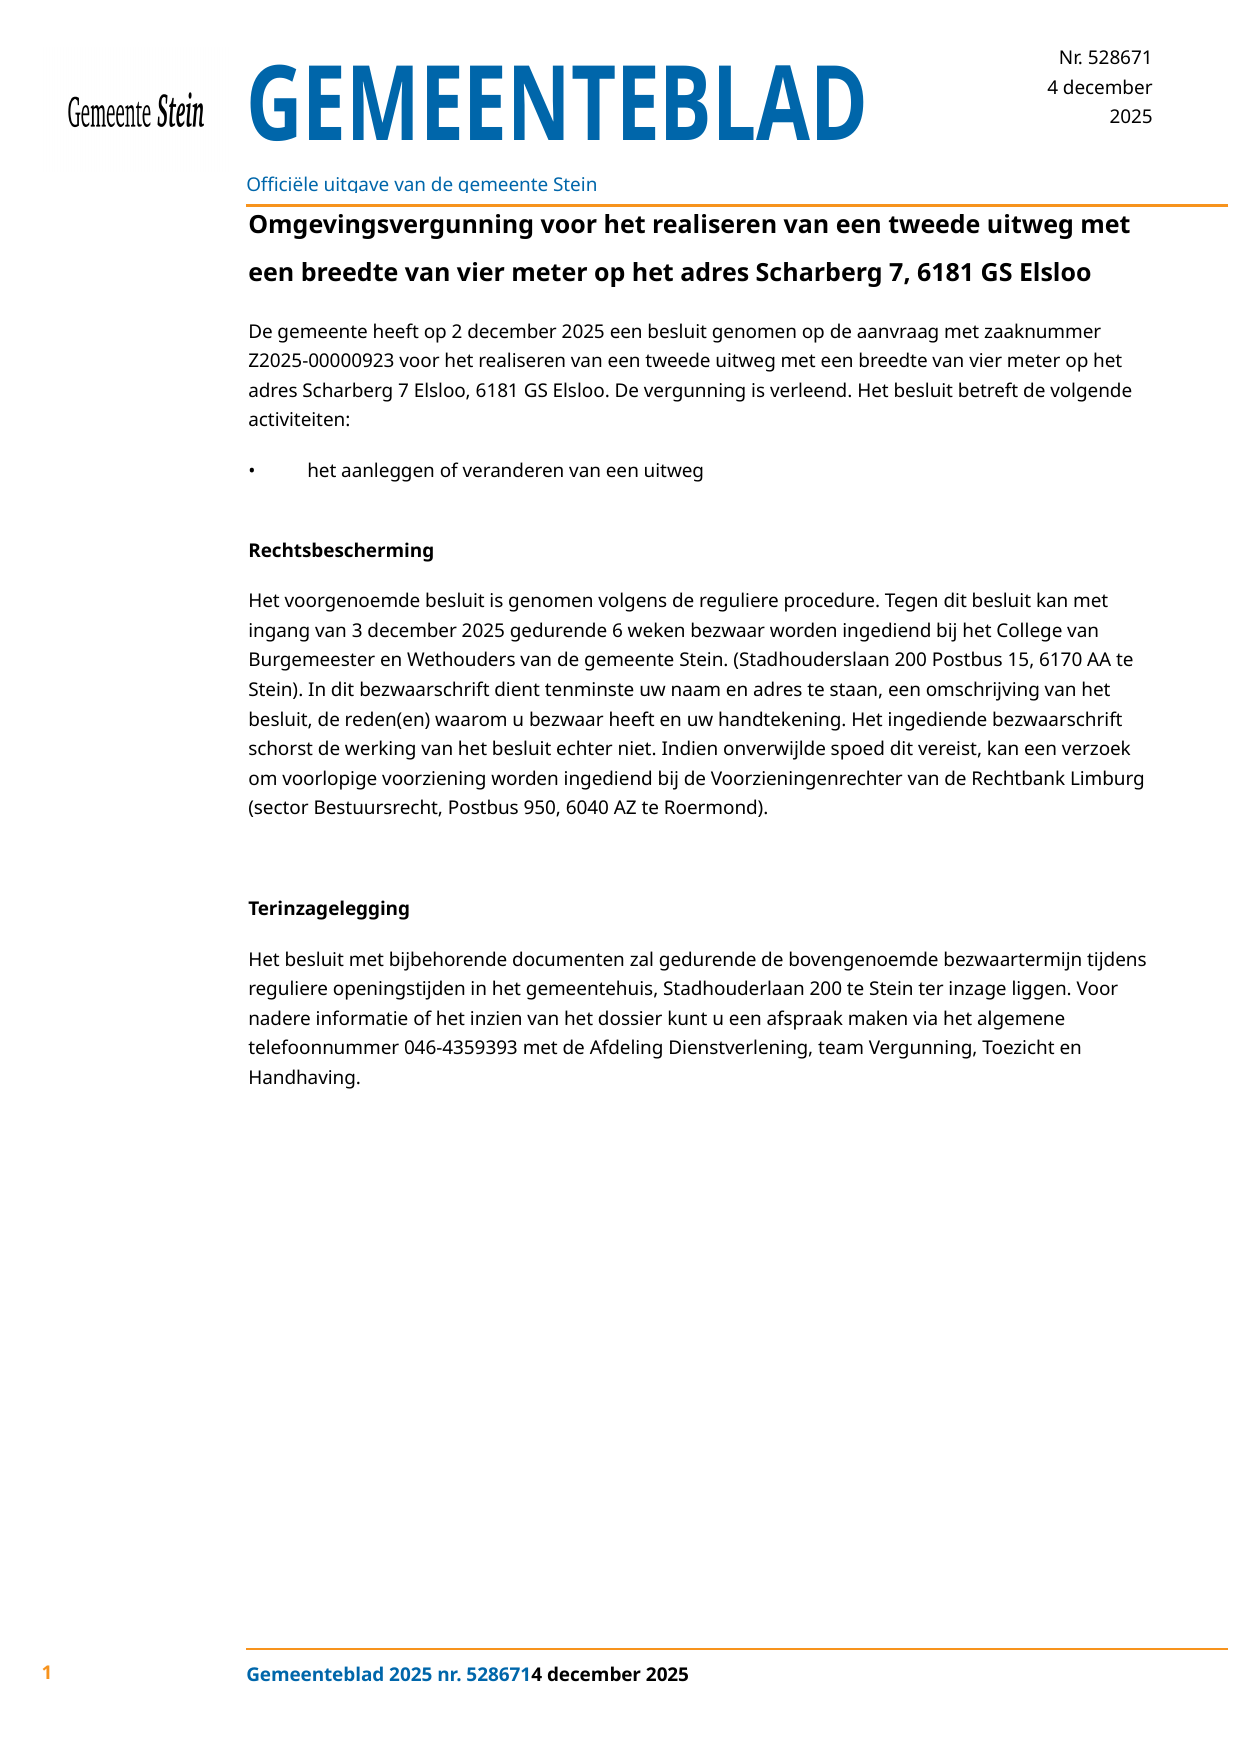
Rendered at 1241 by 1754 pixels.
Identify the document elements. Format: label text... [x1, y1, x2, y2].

text Omgevingsvergunning voor het realiseren van een tweede uitweg met een breedte van vier meter op het adres Scharberg 7, 6181 GS Elsloo [248, 207, 1152, 288]
list het aanleggen of veranderen van een uitweg [248, 457, 1152, 483]
text Rechtsbescherming [248, 537, 1152, 563]
text Het besluit met bijbehorende documenten zal gedurende de bovengenoemde bezwaartermijn tijdens reguliere openingstijden in het gemeentehuis, Stadhouderlaan 200 te Stein ter inzage liggen. Voor nadere informatie of het inzien van het dossier kunt u een afspraak maken via het algemene telefoonnummer 046-4359393 met de Afdeling Dienstverlening, team Vergunning, Toezicht en Handhaving. [248, 946, 1152, 1090]
picture [41, 47, 231, 172]
text Het voorgenoemde besluit is genomen volgens de reguliere procedure. Tegen dit besluit kan met ingang van 3 december 2025 gedurende 6 weken bezwaar worden ingediend bij het College van Burgemeester en Wethouders van de gemeente Stein. (Stadhouderslaan 200 Postbus 15, 6170 AA te Stein). In dit bezwaarschrift dient tenminste uw naam en adres te staan, een omschrijving van het besluit, de reden(en) waarom u bezwaar heeft en uw handtekening. Het ingediende bezwaarschrift schorst de werking van het besluit echter niet. Indien onverwijlde spoed dit vereist, kan een verzoek om voorlopige voorziening worden ingediend bij de Voorzieningenrechter van de Rechtbank Limburg (sector Bestuursrecht, Postbus 950, 6040 AZ te Roermond). [248, 587, 1152, 820]
text De gemeente heeft op 2 december 2025 een besluit genomen op de aanvraag met zaaknummer Z2025-00000923 voor het realiseren van een tweede uitweg met een breedte van vier meter op het adres Scharberg 7 Elsloo, 6181 GS Elsloo. De vergunning is verleend. Het besluit betreft de volgende activiteiten: [248, 318, 1152, 432]
text Terinzagelegging [248, 895, 1152, 921]
